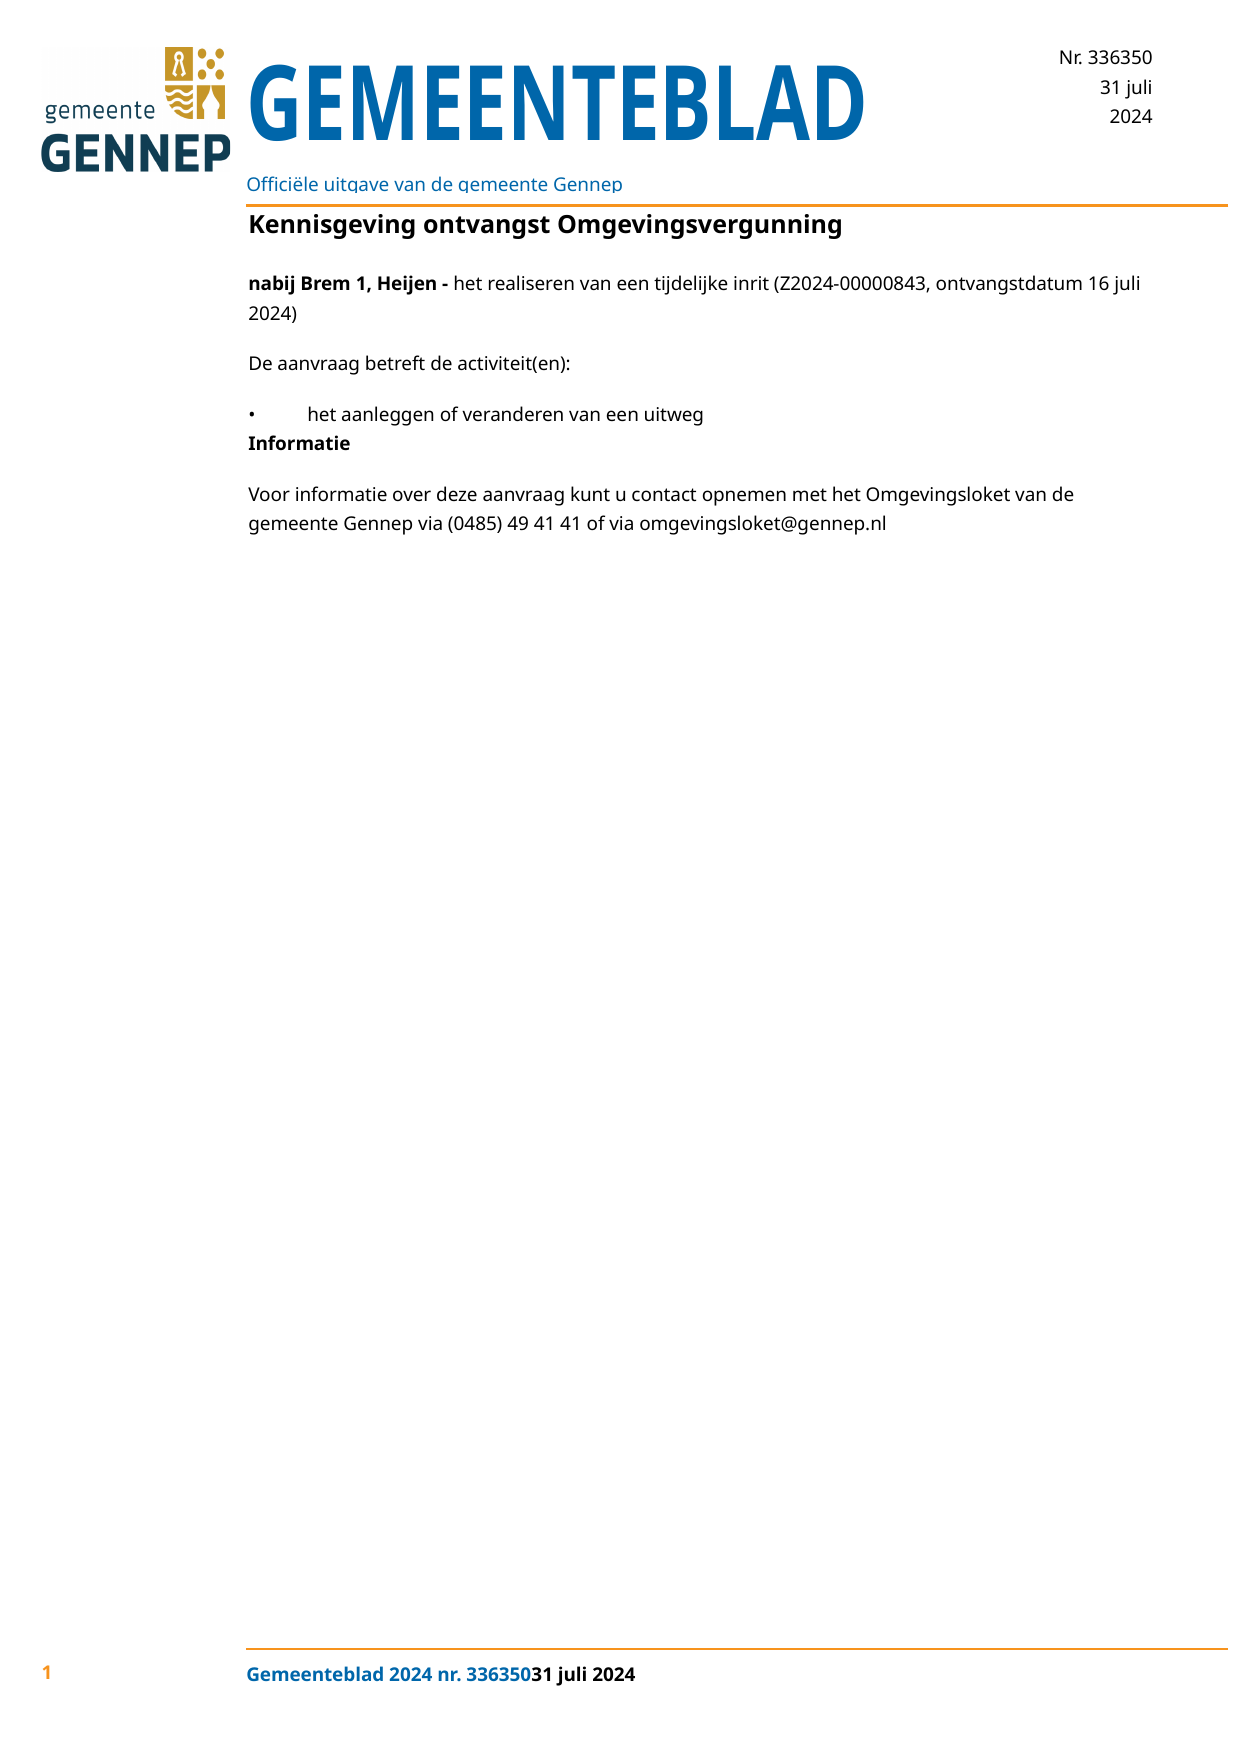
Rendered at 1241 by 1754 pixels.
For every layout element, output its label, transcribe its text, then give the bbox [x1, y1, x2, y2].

text De aanvraag betreft de activiteit(en): [248, 350, 1152, 376]
text Voor informatie over deze aanvraag kunt u contact opnemen met het Omgevingsloket van de gemeente Gennep via (0485) 49 41 41 of via omgevingsloket@gennep.nl [248, 481, 1152, 536]
picture [41, 47, 231, 172]
text Informatie [248, 430, 1152, 456]
text Kennisgeving ontvangst Omgevingsvergunning [248, 207, 1152, 241]
list het aanleggen of veranderen van een uitweg [248, 401, 1152, 426]
text nabij Brem 1, Heijen - het realiseren van een tijdelijke inrit (Z2024-00000843, ontvangstdatum 16 juli 2024) [248, 270, 1152, 326]
